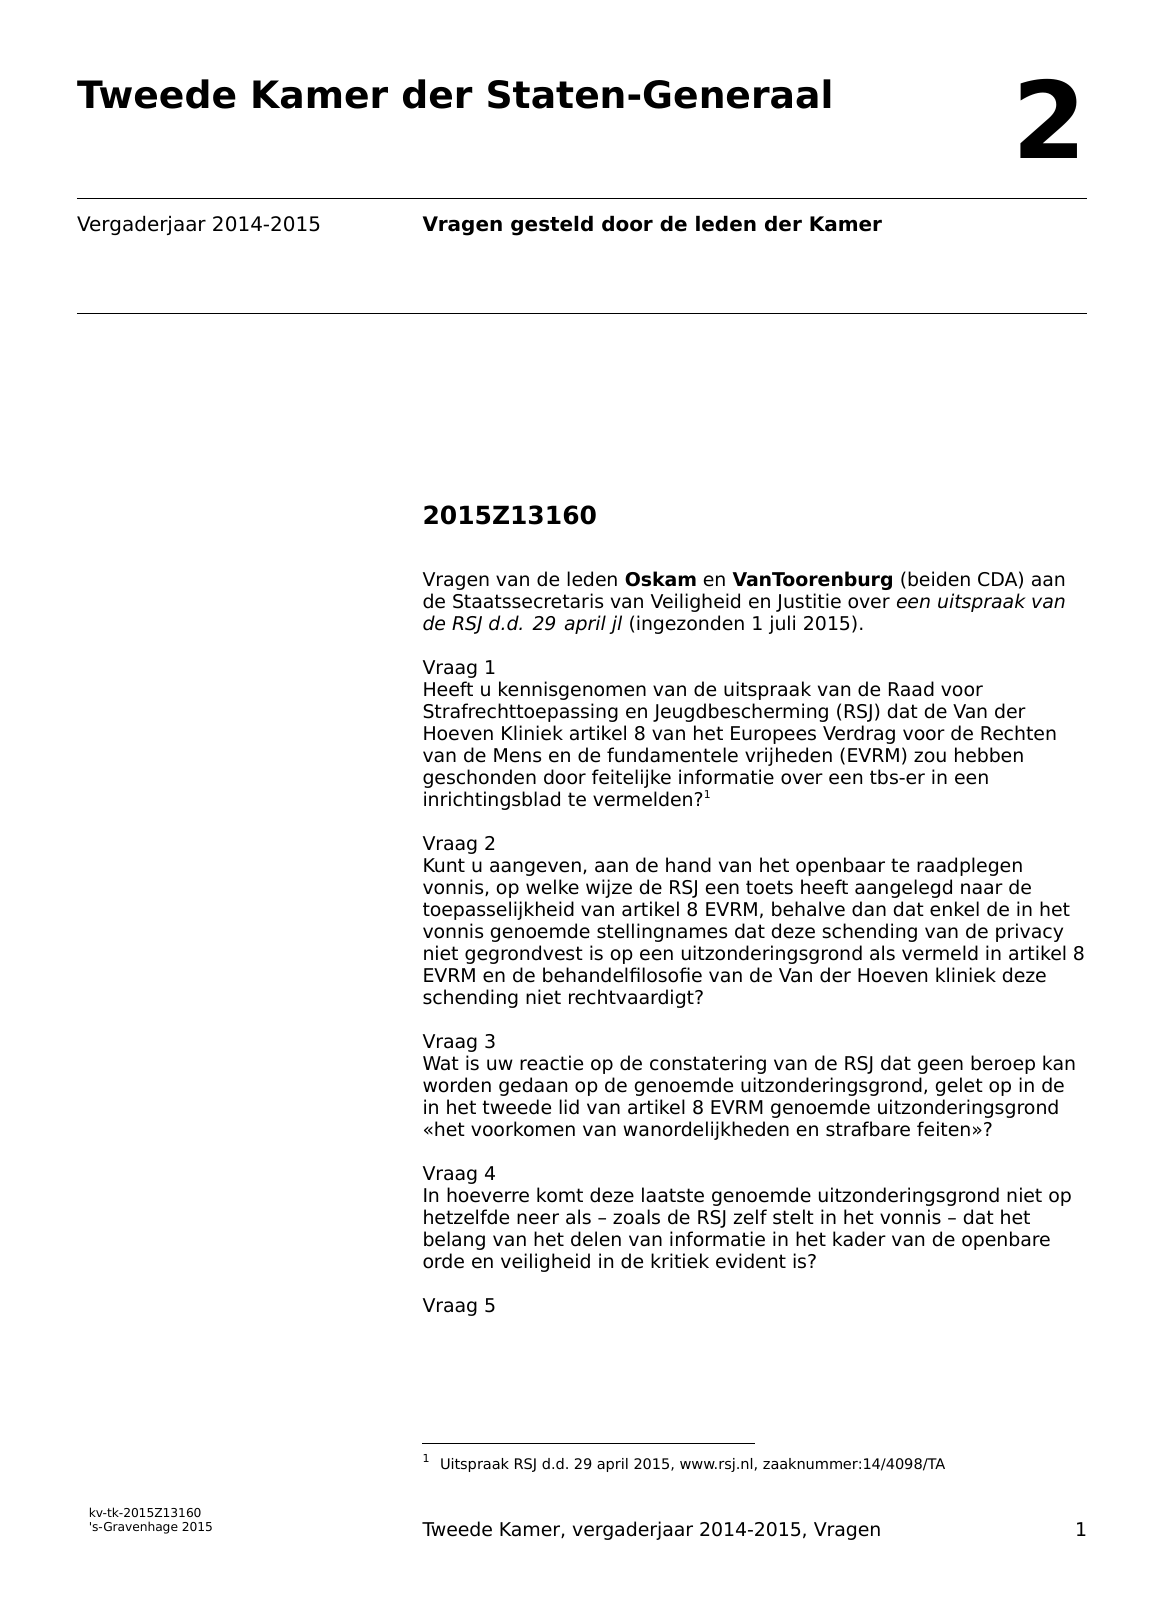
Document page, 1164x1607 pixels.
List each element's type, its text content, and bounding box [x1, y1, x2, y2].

text Uitspraak RSJ d.d. 29 april 2015, www.rsj.nl, zaaknummer:14/4098/TA [422, 1452, 1087, 1474]
text In hoeverre komt deze laatste genoemde uitzonderingsgrond niet op hetzelfde neer als – zoals de RSJ zelf stelt in het vonnis – dat het belang van het delen van informatie in het kader van de openbare orde en veiligheid in de kritiek evident is? [422, 1185, 1087, 1273]
text Vraag 2 [422, 833, 1087, 855]
text Kunt u aangeven, aan de hand van het openbaar te raadplegen vonnis, op welke wijze de RSJ een toets heeft aangelegd naar de toepasselijkheid van artikel 8 EVRM, behalve dan dat enkel de in het vonnis genoemde stellingnames dat deze schending van de privacy niet gegrondvest is op een uitzonderingsgrond als vermeld in artikel 8 EVRM en de behandelfilosofie van de Van der Hoeven kliniek deze schending niet rechtvaardigt? [422, 855, 1087, 1009]
text 2015Z13160 [422, 501, 1087, 531]
text 's-Gravenhage 2015 [88, 1520, 323, 1534]
table_cell Vergaderjaar 2014-2015 [77, 199, 422, 313]
text Vraag 3 [422, 1031, 1087, 1053]
text Vragen van de leden Oskam en VanToorenburg (beiden CDA) aan de Staatssecretaris van Veiligheid en Justitie over een uitspraak van de RSJ d.d. 29 april jl (ingezonden 1 juli 2015). [422, 569, 1087, 635]
table_header 2 [886, 59, 1087, 198]
text Vraag 1 [422, 657, 1087, 679]
text Vraag 5 [422, 1295, 1087, 1317]
text Heeft u kennisgenomen van de uitspraak van de Raad voor Strafrechttoepassing en Jeugdbescherming (RSJ) dat de Van der Hoeven Kliniek artikel 8 van het Europees Verdrag voor de Rechten van de Mens en de fundamentele vrijheden (EVRM) zou hebben geschonden door feitelijke informatie over een tbs-er in een inrichtingsblad te vermelden? [422, 679, 1087, 811]
text kv-tk-2015Z13160 [88, 1506, 323, 1520]
text Vraag 4 [422, 1163, 1087, 1185]
table_cell Vragen gesteld door de leden der Kamer [422, 199, 1087, 313]
text Wat is uw reactie op de constatering van de RSJ dat geen beroep kan worden gedaan op de genoemde uitzonderingsgrond, gelet op in de in het tweede lid van artikel 8 EVRM genoemde uitzonderingsgrond «het voorkomen van wanordelijkheden en strafbare feiten»? [422, 1053, 1087, 1141]
table_header Tweede Kamer der Staten-Generaal [77, 59, 886, 198]
